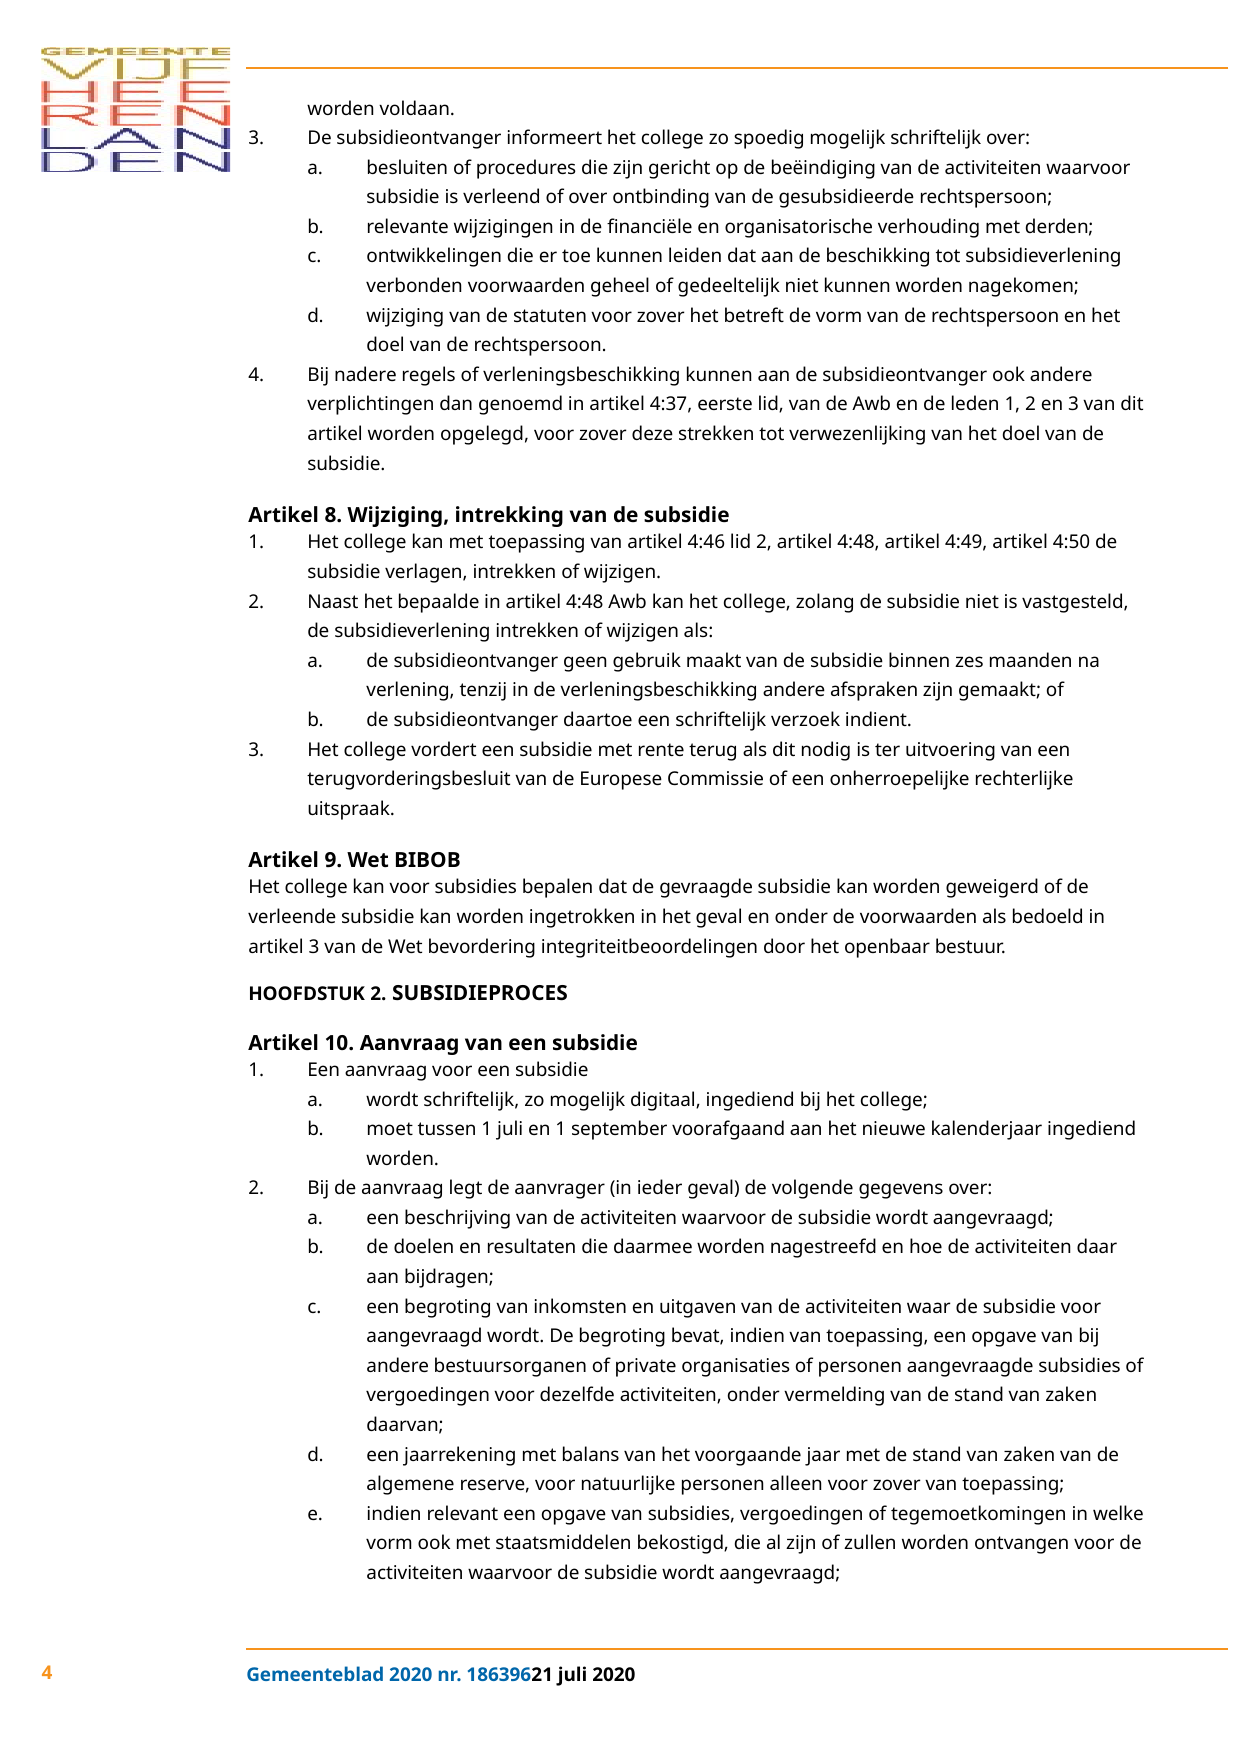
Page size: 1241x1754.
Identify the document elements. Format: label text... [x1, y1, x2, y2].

list de doelen en resultaten die daarmee worden nagestreefd en hoe de activiteiten daar aan bijdragen; [307, 1234, 1152, 1289]
list ontwikkelingen die er toe kunnen leiden dat aan de beschikking tot subsidieverlening verbonden voorwaarden geheel of gedeeltelijk niet kunnen worden nagekomen; [307, 243, 1152, 298]
list Het college vordert een subsidie met rente terug als dit nodig is ter uitvoering van een terugvorderingsbesluit van de Europese Commissie of een onherroepelijke rechterlijke uitspraak. [248, 736, 1152, 821]
picture [41, 47, 231, 172]
list Het college kan met toepassing van artikel 4:46 lid 2, artikel 4:48, artikel 4:49, artikel 4:50 de subsidie verlagen, intrekken of wijzigen. [248, 529, 1152, 584]
list de subsidieontvanger geen gebruik maakt van de subsidie binnen zes maanden na verlening, tenzij in de verleningsbeschikking andere afspraken zijn gemaakt; of [307, 647, 1152, 702]
text Artikel 8. Wijziging, intrekking van de subsidie [248, 500, 1152, 529]
list een jaarrekening met balans van het voorgaande jaar met de stand van zaken van de algemene reserve, voor natuurlijke personen alleen voor zover van toepassing; [307, 1441, 1152, 1496]
list wordt schriftelijk, zo mogelijk digitaal, ingediend bij het college; [307, 1086, 1152, 1112]
list wijziging van de statuten voor zover het betreft de vorm van de rechtspersoon en het doel van de rechtspersoon. [307, 302, 1152, 357]
list worden voldaan. [248, 95, 1152, 121]
list de subsidieontvanger daartoe een schriftelijk verzoek indient. [307, 706, 1152, 732]
list een beschrijving van de activiteiten waarvoor de subsidie wordt aangevraagd; [307, 1204, 1152, 1230]
list Een aanvraag voor een subsidie [248, 1056, 1152, 1082]
list besluiten of procedures die zijn gericht op de beëindiging van de activiteiten waarvoor subsidie is verleend of over ontbinding van de gesubsidieerde rechtspersoon; [307, 154, 1152, 209]
list Bij de aanvraag legt de aanvrager (in ieder geval) de volgende gegevens over: [248, 1174, 1152, 1200]
list indien relevant een opgave van subsidies, vergoedingen of tegemoetkomingen in welke vorm ook met staatsmiddelen bekostigd, die al zijn of zullen worden ontvangen voor de activiteiten waarvoor de subsidie wordt aangevraagd; [307, 1500, 1152, 1585]
list De subsidieontvanger informeert het college zo spoedig mogelijk schriftelijk over: [248, 124, 1152, 150]
list relevante wijzigingen in de financiële en organisatorische verhouding met derden; [307, 213, 1152, 239]
list Bij nadere regels of verleningsbeschikking kunnen aan de subsidieontvanger ook andere verplichtingen dan genoemd in artikel 4:37, eerste lid, van de Awb en de leden 1, 2 en 3 van dit artikel worden opgelegd, voor zover deze strekken tot verwezenlijking van het doel van de subsidie. [248, 361, 1152, 476]
list een begroting van inkomsten en uitgaven van de activiteiten waar de subsidie voor aangevraagd wordt. De begroting bevat, indien van toepassing, een opgave van bij andere bestuursorganen of private organisaties of personen aangevraagde subsidies of vergoedingen voor dezelfde activiteiten, onder vermelding van de stand van zaken daarvan; [307, 1293, 1152, 1437]
list Naast het bepaalde in artikel 4:48 Awb kan het college, zolang de subsidie niet is vastgesteld, de subsidieverlening intrekken of wijzigen als: [248, 588, 1152, 643]
text Artikel 10. Aanvraag van een subsidie [248, 1028, 1152, 1056]
list moet tussen 1 juli en 1 september voorafgaand aan het nieuwe kalenderjaar ingediend worden. [307, 1115, 1152, 1171]
text HOOFDSTUK 2. SUBSIDIEPROCES [248, 978, 1152, 1007]
text Artikel 9. Wet BIBOB [248, 845, 1152, 874]
text Het college kan voor subsidies bepalen dat de gevraagde subsidie kan worden geweigerd of de verleende subsidie kan worden ingetrokken in het geval en onder de voorwaarden als bedoeld in artikel 3 van de Wet bevordering integriteitbeoordelingen door het openbaar bestuur. [248, 874, 1152, 959]
